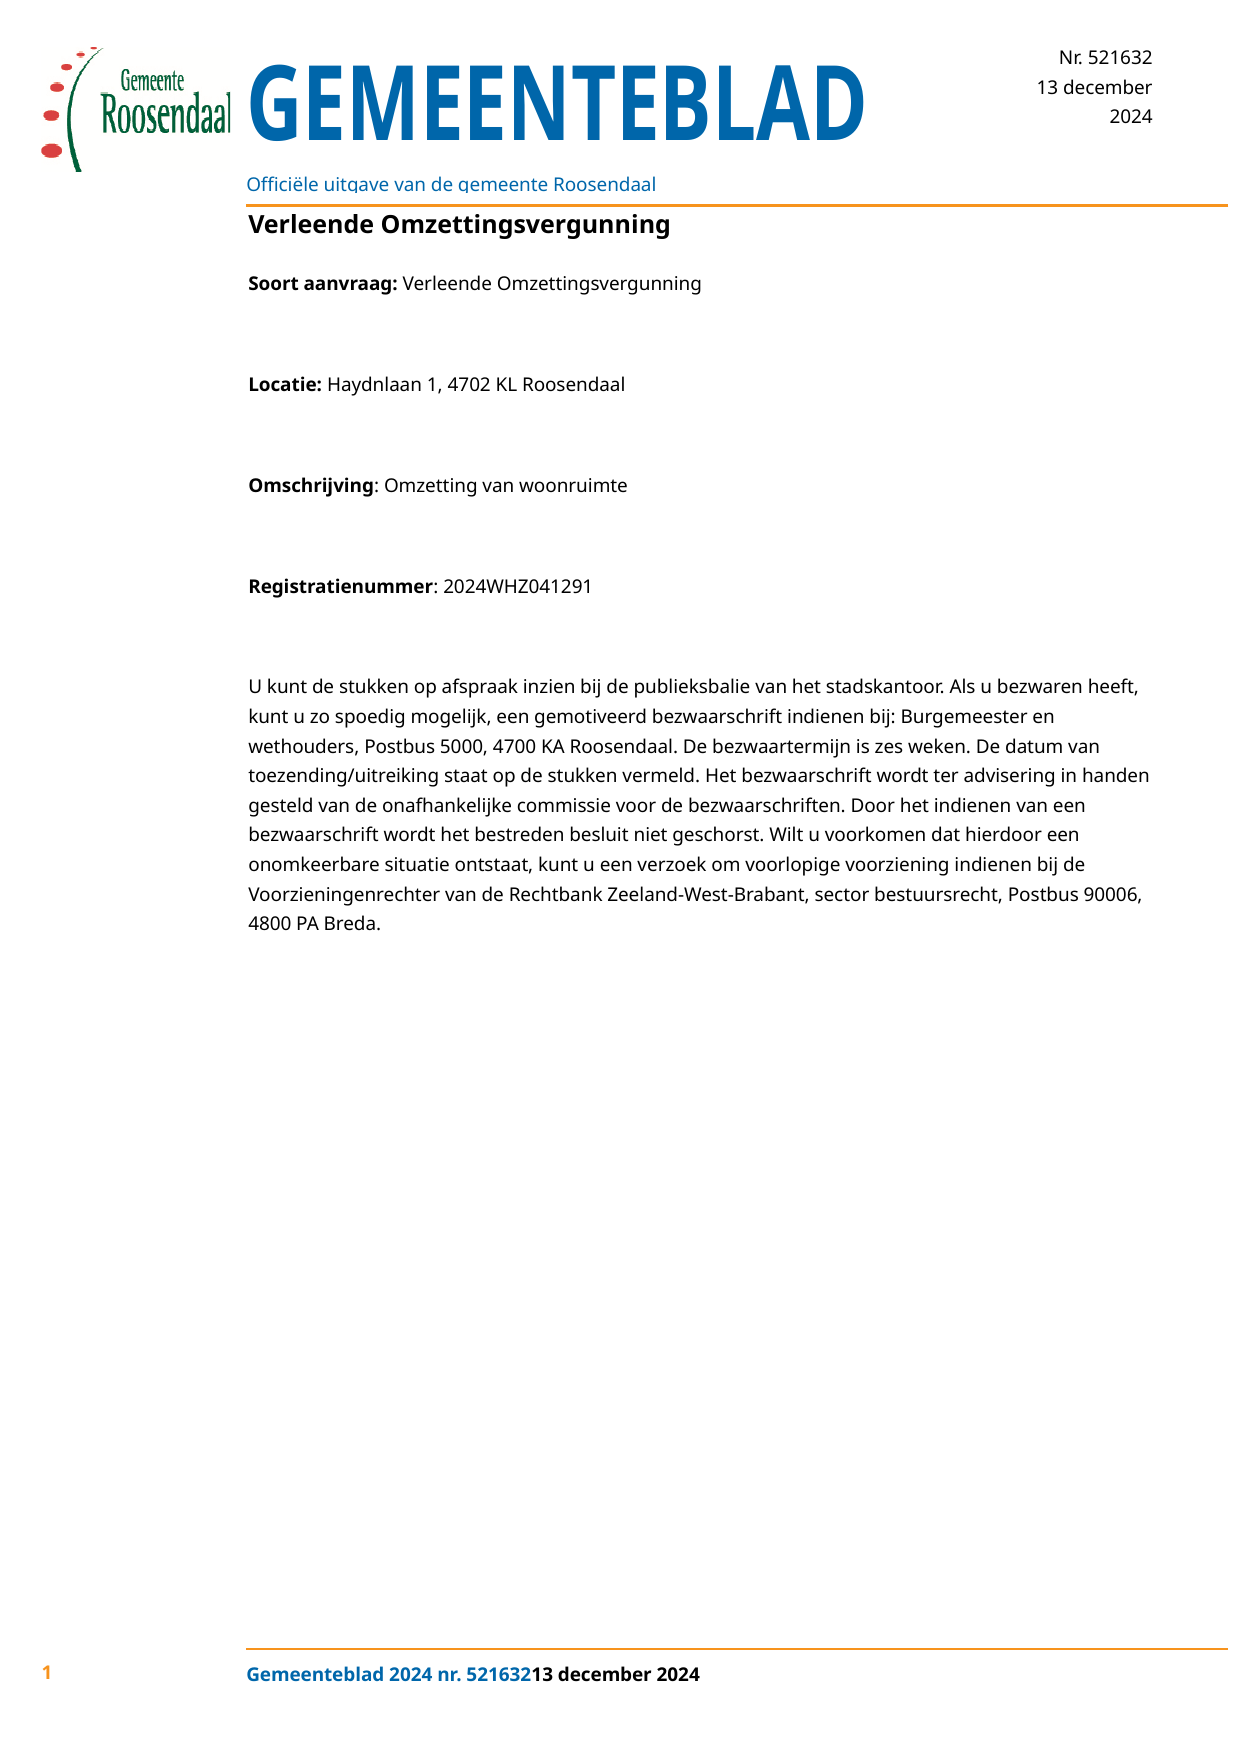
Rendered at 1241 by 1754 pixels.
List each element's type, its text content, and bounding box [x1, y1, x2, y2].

text Verleende Omzettingsvergunning [248, 207, 1152, 241]
text Registratienummer: 2024WHZ041291 [248, 573, 1152, 598]
text Omschrijving: Omzetting van woonruimte [248, 472, 1152, 498]
picture [41, 47, 231, 172]
text Soort aanvraag: Verleende Omzettingsvergunning [248, 270, 1152, 296]
text Locatie: Haydnlaan 1, 4702 KL Roosendaal [248, 371, 1152, 397]
text U kunt de stukken op afspraak inzien bij de publieksbalie van het stadskantoor. Als u bezwaren heeft, kunt u zo spoedig mogelijk, een gemotiveerd bezwaarschrift indienen bij: Burgemeester en wethouders, Postbus 5000, 4700 KA Roosendaal. De bezwaartermijn is zes weken. De datum van toezending/uitreiking staat op de stukken vermeld. Het bezwaarschrift wordt ter advisering in handen gesteld van de onafhankelijke commissie voor de bezwaarschriften. Door het indienen van een bezwaarschrift wordt het bestreden besluit niet geschorst. Wilt u voorkomen dat hierdoor een onomkeerbare situatie ontstaat, kunt u een verzoek om voorlopige voorziening indienen bij de Voorzieningenrechter van de Rechtbank Zeeland-West-Brabant, sector bestuursrecht, Postbus 90006, 4800 PA Breda. [248, 674, 1152, 936]
